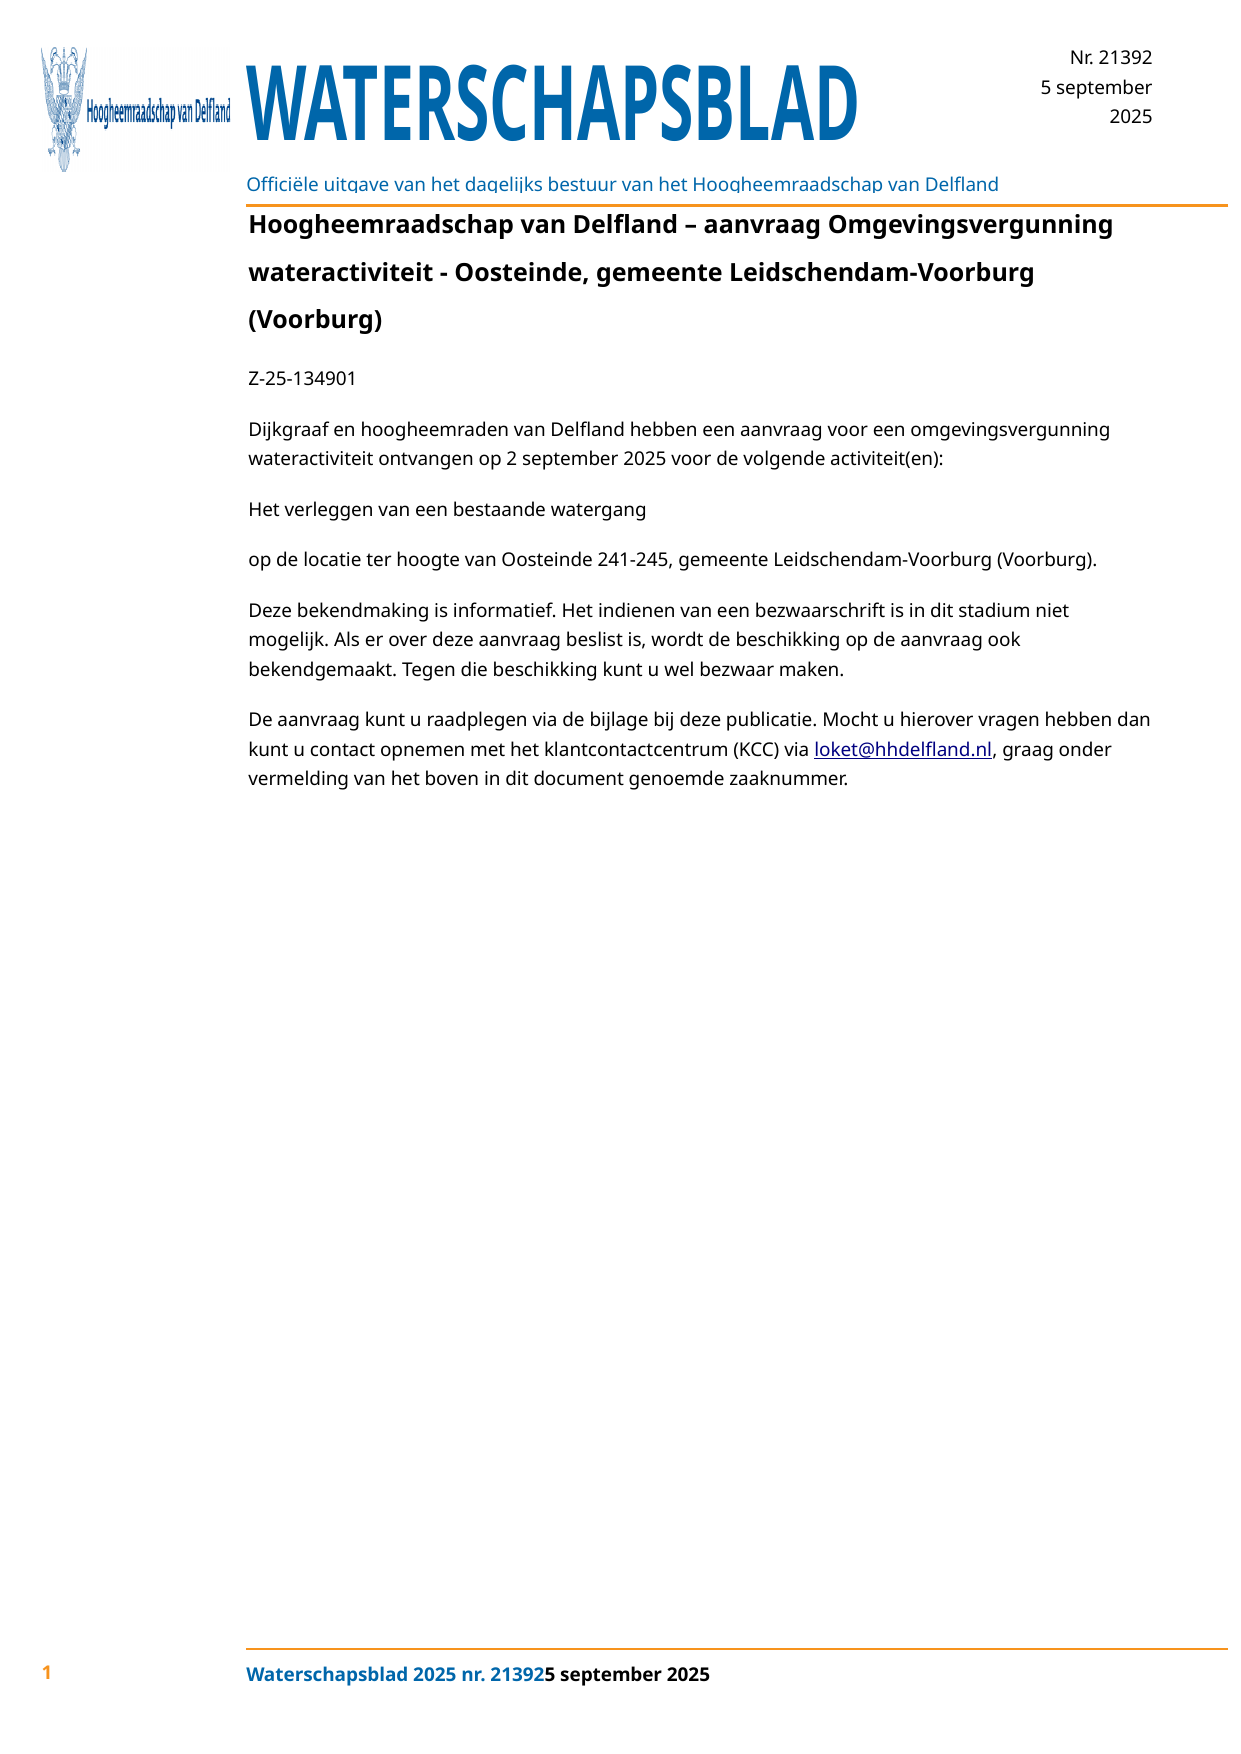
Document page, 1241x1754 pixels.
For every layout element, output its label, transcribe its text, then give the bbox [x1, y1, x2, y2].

text Deze bekendmaking is informatief. Het indienen van een bezwaarschrift is in dit stadium niet mogelijk. Als er over deze aanvraag beslist is, wordt de beschikking op de aanvraag ook bekendgemaakt. Tegen die beschikking kunt u wel bezwaar maken. [248, 597, 1152, 682]
text De aanvraag kunt u raadplegen via de bijlage bij deze publicatie. Mocht u hierover vragen hebben dan kunt u contact opnemen met het klantcontactcentrum (KCC) via loket@hhdelfland.nl, graag onder vermelding van het boven in dit document genoemde zaaknummer. [248, 706, 1152, 791]
text Z-25-134901 [248, 366, 1152, 391]
text Dijkgraaf en hoogheemraden van Delfland hebben een aanvraag voor een omgevingsvergunning wateractiviteit ontvangen op 2 september 2025 voor de volgende activiteit(en): [248, 416, 1152, 471]
text Hoogheemraadschap van Delfland – aanvraag Omgevingsvergunning wateractiviteit - Oosteinde, gemeente Leidschendam-Voorburg (Voorburg) [248, 207, 1152, 336]
picture [41, 47, 231, 172]
text op de locatie ter hoogte van Oosteinde 241-245, gemeente Leidschendam-Voorburg (Voorburg). [248, 546, 1152, 572]
text Het verleggen van een bestaande watergang [248, 496, 1152, 522]
